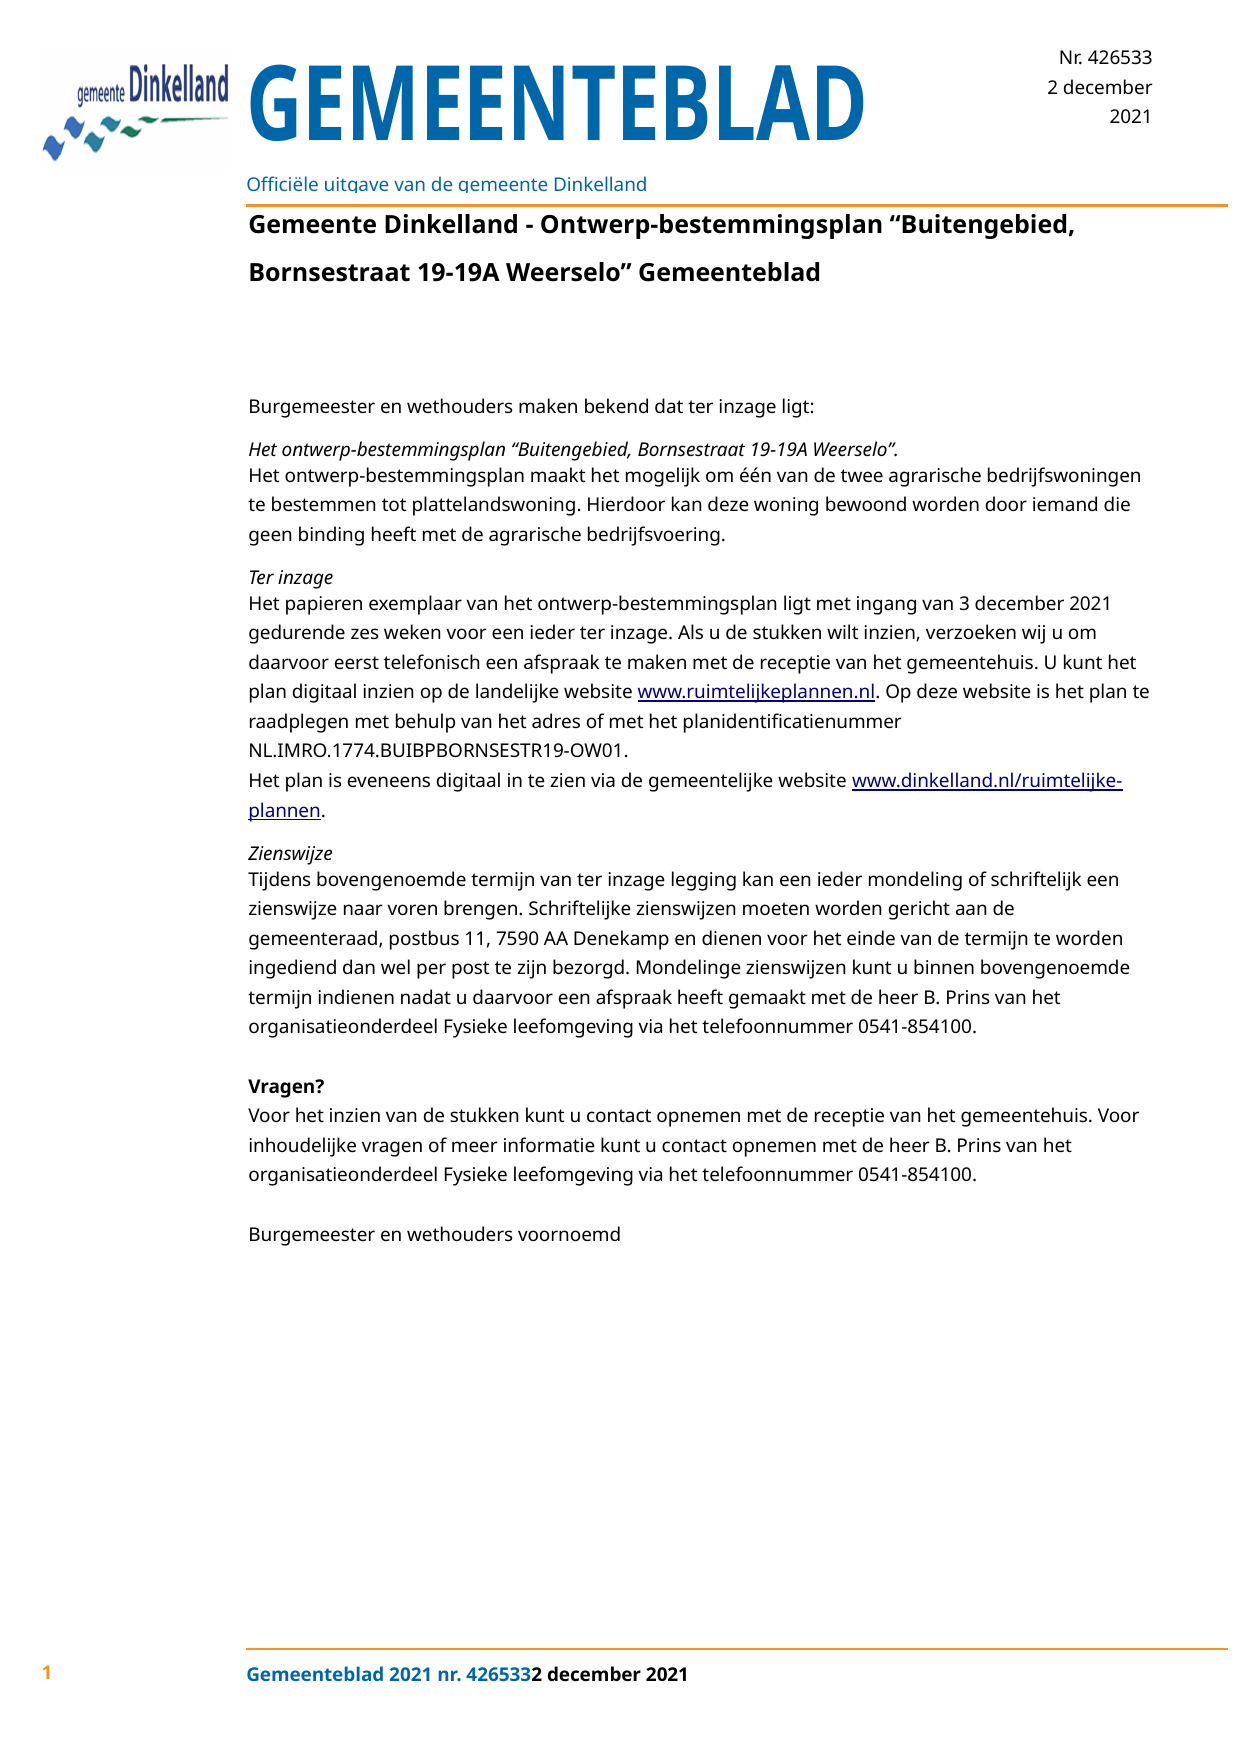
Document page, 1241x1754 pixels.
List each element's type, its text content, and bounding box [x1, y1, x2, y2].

text Burgemeester en wethouders voornoemd [248, 1221, 1152, 1246]
text Gemeente Dinkelland - Ontwerp-bestemmingsplan “Buitengebied, Bornsestraat 19-19A Weerselo” Gemeenteblad [248, 207, 1152, 288]
text Ter inzage [248, 564, 1152, 590]
text Tijdens bovengenoemde termijn van ter inzage legging kan een ieder mondeling of schriftelijk een zienswijze naar voren brengen. Schriftelijke zienswijzen moeten worden gericht aan de gemeenteraad, postbus 11, 7590 AA Denekamp en dienen voor het einde van de termijn te worden ingediend dan wel per post te zijn bezorgd. Mondelinge zienswijzen kunt u binnen bovengenoemde termijn indienen nadat u daarvoor een afspraak heeft gemaakt met de heer B. Prins van het organisatieonderdeel Fysieke leefomgeving via het telefoonnummer 0541-854100. [248, 866, 1152, 1039]
text Het ontwerp-bestemmingsplan maakt het mogelijk om één van de twee agrarische bedrijfswoningen te bestemmen tot plattelandswoning. Hierdoor kan deze woning bewoond worden door iemand die geen binding heeft met de agrarische bedrijfsvoering. [248, 462, 1152, 547]
text Het plan is eveneens digitaal in te zien via de gemeentelijke website www.dinkelland.nl/ruimtelijke-plannen. [248, 767, 1152, 823]
text Burgemeester en wethouders maken bekend dat ter inzage ligt: [248, 393, 1152, 419]
text Zienswijze [248, 840, 1152, 866]
text Voor het inzien van de stukken kunt u contact opnemen met de receptie van het gemeentehuis. Voor inhoudelijke vragen of meer informatie kunt u contact opnemen met de heer B. Prins van het organisatieonderdeel Fysieke leefomgeving via het telefoonnummer 0541-854100. [248, 1102, 1152, 1187]
text Het papieren exemplaar van het ontwerp-bestemmingsplan ligt met ingang van 3 december 2021 gedurende zes weken voor een ieder ter inzage. Als u de stukken wilt inzien, verzoeken wij u om daarvoor eerst telefonisch een afspraak te maken met de receptie van het gemeentehuis. U kunt het plan digitaal inzien op de landelijke website www.ruimtelijkeplannen.nl. Op deze website is het plan te raadplegen met behulp van het adres of met het planidentificatienummer NL.IMRO.1774.BUIBPBORNSESTR19-OW01. [248, 590, 1152, 763]
picture [41, 47, 231, 172]
text Vragen? [248, 1073, 1152, 1098]
text Het ontwerp-bestemmingsplan “Buitengebied, Bornsestraat 19-19A Weerselo”. [248, 436, 1152, 462]
